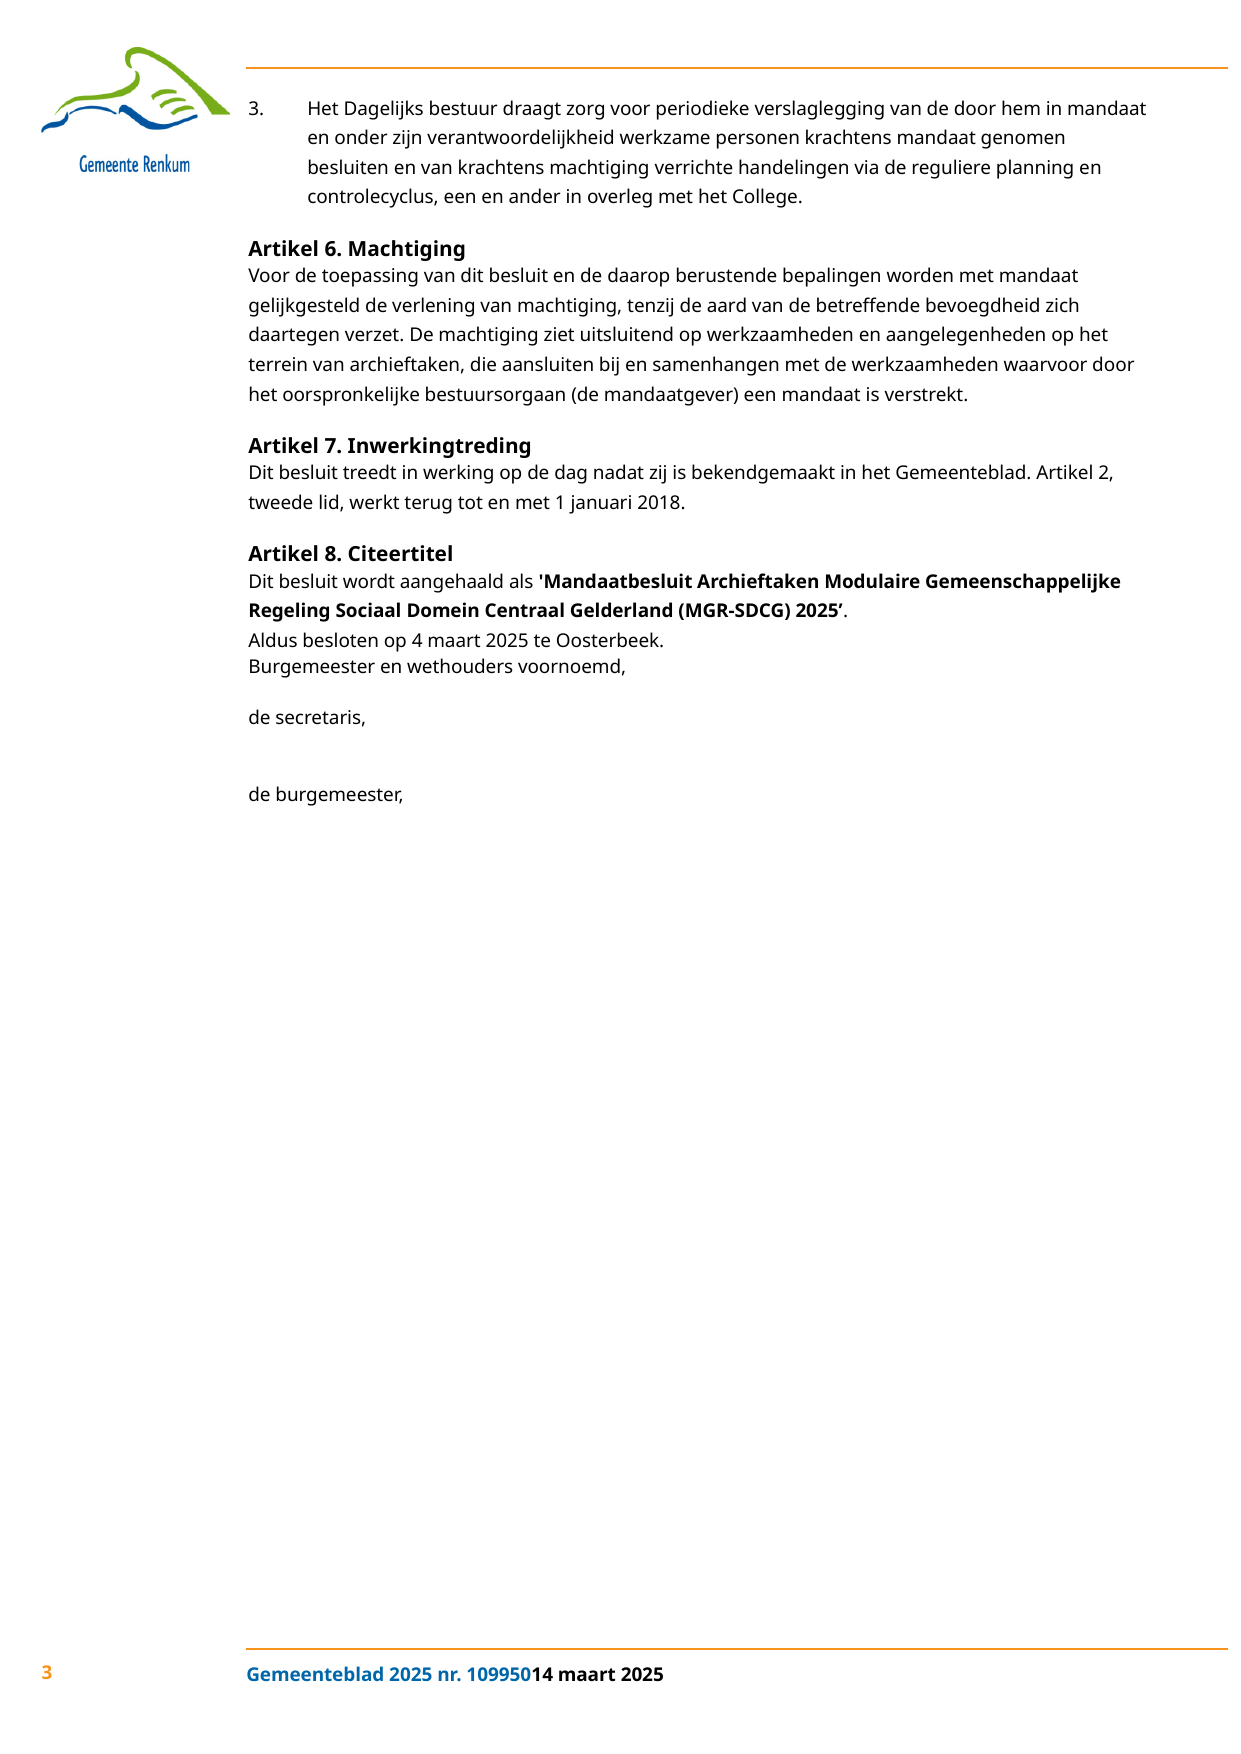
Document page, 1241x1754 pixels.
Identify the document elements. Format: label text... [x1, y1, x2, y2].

text de burgemeester, [248, 782, 1152, 807]
text Burgemeester en wethouders voornoemd, [248, 653, 1152, 679]
picture [41, 47, 231, 172]
text Artikel 7. Inwerkingtreding [248, 431, 1152, 459]
text de secretaris, [248, 704, 1152, 730]
text Artikel 8. Citeertitel [248, 539, 1152, 568]
text Voor de toepassing van dit besluit en de daarop berustende bepalingen worden met mandaat gelijkgesteld de verlening van machtiging, tenzij de aard van de betreffende bevoegdheid zich daartegen verzet. De machtiging ziet uitsluitend op werkzaamheden en aangelegenheden op het terrein van archieftaken, die aansluiten bij en samenhangen met de werkzaamheden waarvoor door het oorspronkelijke bestuursorgaan (de mandaatgever) een mandaat is verstrekt. [248, 262, 1152, 406]
list Het Dagelijks bestuur draagt zorg voor periodieke verslaglegging van de door hem in mandaat en onder zijn verantwoordelijkheid werkzame personen krachtens mandaat genomen besluiten en van krachtens machtiging verrichte handelingen via de reguliere planning en controlecyclus, een en ander in overleg met het College. [248, 95, 1152, 209]
text Dit besluit wordt aangehaald als 'Mandaatbesluit Archieftaken Modulaire Gemeenschappelijke Regeling Sociaal Domein Centraal Gelderland (MGR-SDCG) 2025’. [248, 568, 1152, 623]
text Aldus besloten op 4 maart 2025 te Oosterbeek. [248, 627, 1152, 653]
text Artikel 6. Machtiging [248, 234, 1152, 262]
text Dit besluit treedt in werking op de dag nadat zij is bekendgemaakt in het Gemeenteblad. Artikel 2, tweede lid, werkt terug tot en met 1 januari 2018. [248, 459, 1152, 515]
